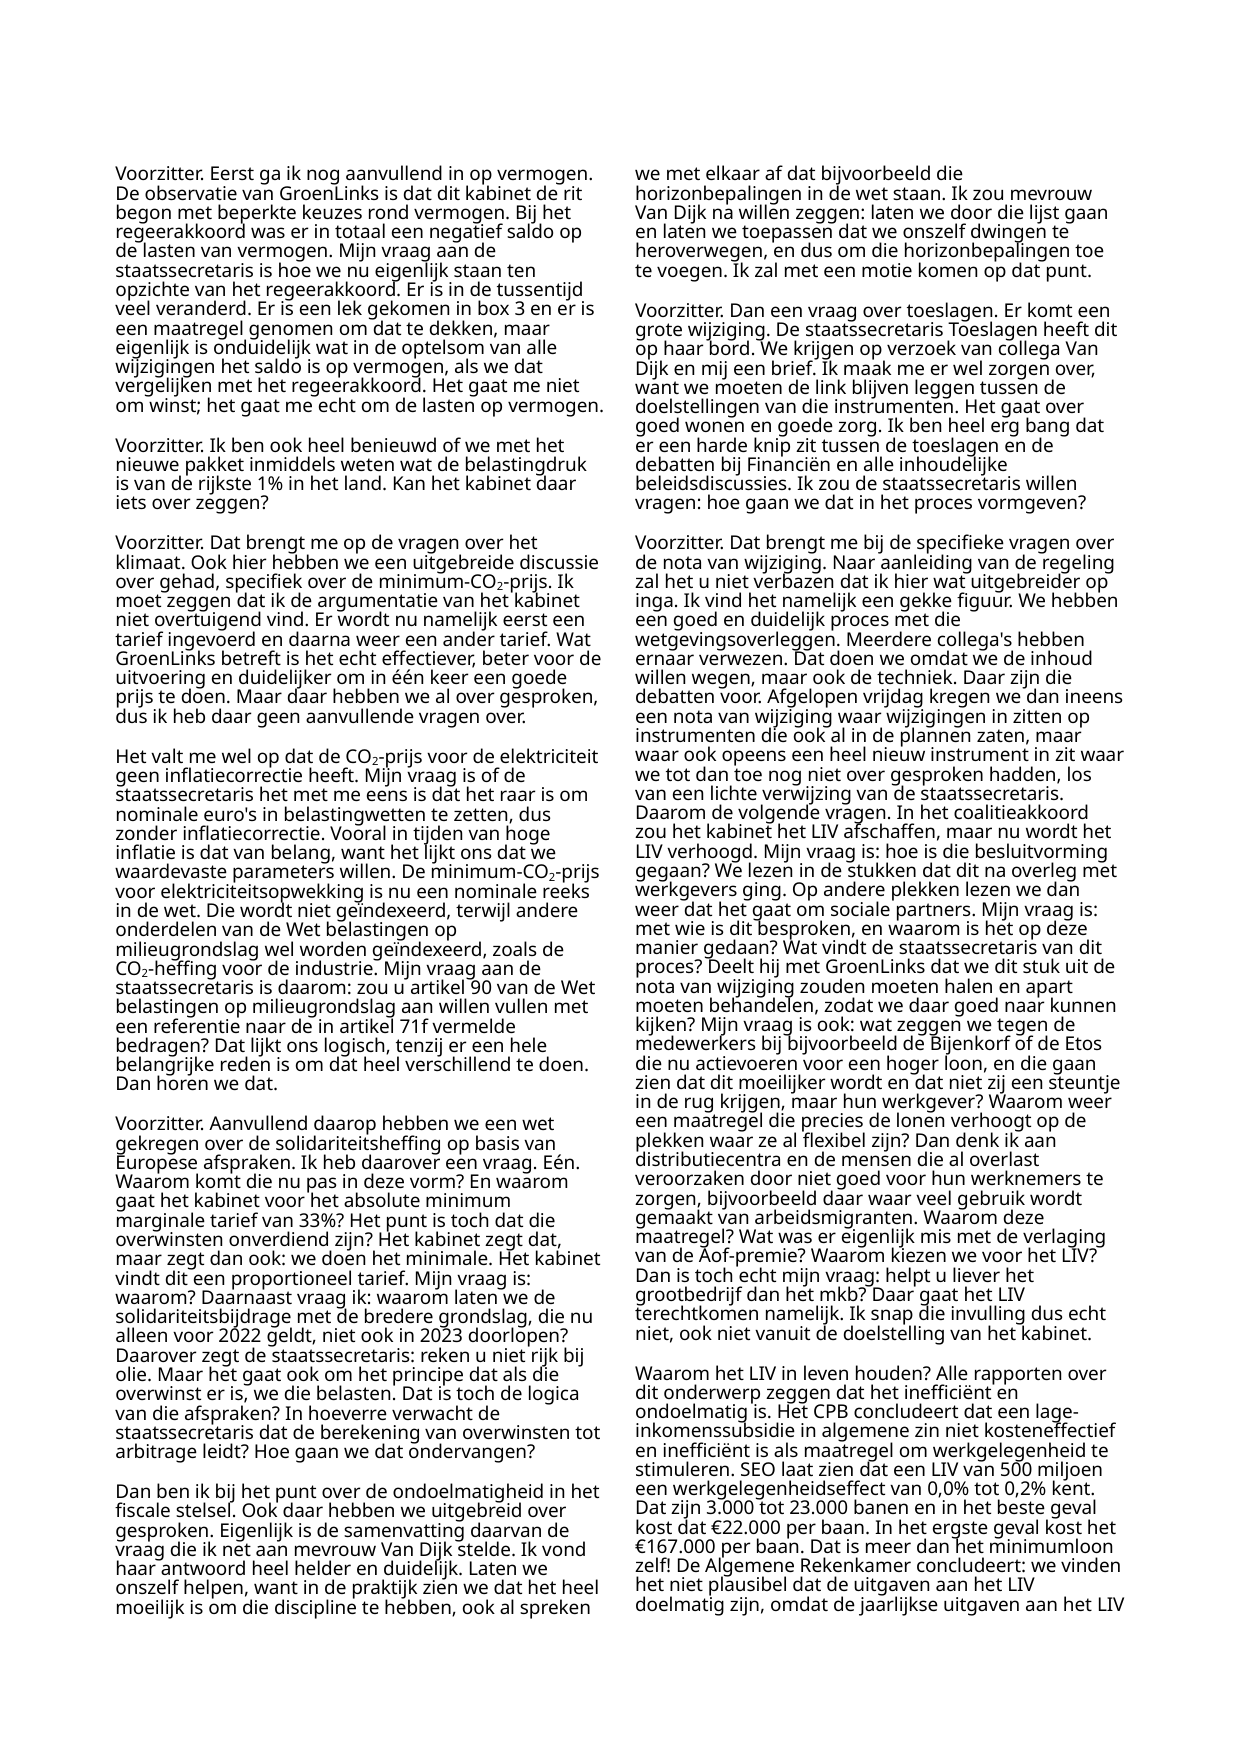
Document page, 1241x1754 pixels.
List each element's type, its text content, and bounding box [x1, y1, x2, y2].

text we met elkaar af dat bijvoorbeeld die horizonbepalingen in de wet staan. Ik zou mevrouw Van Dijk na willen zeggen: laten we door die lijst gaan en laten we toepassen dat we onszelf dwingen te heroverwegen, en dus om die horizonbepalingen toe te voegen. Ik zal met een motie komen op dat punt. [635, 165, 1125, 281]
text Voorzitter. Eerst ga ik nog aanvullend in op vermogen. De observatie van GroenLinks is dat dit kabinet de rit begon met beperkte keuzes rond vermogen. Bij het regeerakkoord was er in totaal een negatief saldo op de lasten van vermogen. Mijn vraag aan de staatssecretaris is hoe we nu eigenlijk staan ten opzichte van het regeerakkoord. Er is in de tussentijd veel veranderd. Er is een lek gekomen in box 3 en er is een maatregel genomen om dat te dekken, maar eigenlijk is onduidelijk wat in de optelsom van alle wijzigingen het saldo is op vermogen, als we dat vergelijken met het regeerakkoord. Het gaat me niet om winst; het gaat me echt om de lasten op vermogen. [115, 165, 605, 416]
text Voorzitter. Dan een vraag over toeslagen. Er komt een grote wijziging. De staatssecretaris Toeslagen heeft dit op haar bord. We krijgen op verzoek van collega Van Dijk en mij een brief. Ik maak me er wel zorgen over, want we moeten de link blijven leggen tussen de doelstellingen van die instrumenten. Het gaat over goed wonen en goede zorg. Ik ben heel erg bang dat er een harde knip zit tussen de toeslagen en de debatten bij Financiën en alle inhoudelijke beleidsdiscussies. Ik zou de staatssecretaris willen vragen: hoe gaan we dat in het proces vormgeven? [635, 302, 1125, 514]
text Het valt me wel op dat de CO2-prijs voor de elektriciteit geen inflatiecorrectie heeft. Mijn vraag is of de staatssecretaris het met me eens is dat het raar is om nominale euro's in belastingwetten te zetten, dus zonder inflatiecorrectie. Vooral in tijden van hoge inflatie is dat van belang, want het lijkt ons dat we waardevaste parameters willen. De minimum-CO2-prijs voor elektriciteitsopwekking is nu een nominale reeks in de wet. Die wordt niet geïndexeerd, terwijl andere onderdelen van de Wet belastingen op milieugrondslag wel worden geïndexeerd, zoals de CO2-heffing voor de industrie. Mijn vraag aan de staatssecretaris is daarom: zou u artikel 90 van de Wet belastingen op milieugrondslag aan willen vullen met een referentie naar de in artikel 71f vermelde bedragen? Dat lijkt ons logisch, tenzij er een hele belangrijke reden is om dat heel verschillend te doen. Dan horen we dat. [115, 748, 605, 1095]
text Voorzitter. Aanvullend daarop hebben we een wet gekregen over de solidariteitsheffing op basis van Europese afspraken. Ik heb daarover een vraag. Eén. Waarom komt die nu pas in deze vorm? En waarom gaat het kabinet voor het absolute minimum marginale tarief van 33%? Het punt is toch dat die overwinsten onverdiend zijn? Het kabinet zegt dat, maar zegt dan ook: we doen het minimale. Het kabinet vindt dit een proportioneel tarief. Mijn vraag is: waarom? Daarnaast vraag ik: waarom laten we de solidariteitsbijdrage met de bredere grondslag, die nu alleen voor 2022 geldt, niet ook in 2023 doorlopen? Daarover zegt de staatssecretaris: reken u niet rijk bij olie. Maar het gaat ook om het principe dat als die overwinst er is, we die belasten. Dat is toch de logica van die afspraken? In hoeverre verwacht de staatssecretaris dat de berekening van overwinsten tot arbitrage leidt? Hoe gaan we dat ondervangen? [115, 1115, 605, 1462]
text Waarom het LIV in leven houden? Alle rapporten over dit onderwerp zeggen dat het inefficiënt en ondoelmatig is. Het CPB concludeert dat een lage-inkomenssubsidie in algemene zin niet kosteneffectief en inefficiënt is als maatregel om werkgelegenheid te stimuleren. SEO laat zien dat een LIV van 500 miljoen een werkgelegenheidseffect van 0,0% tot 0,2% kent. Dat zijn 3.000 tot 23.000 banen en in het beste geval kost dat €22.000 per baan. In het ergste geval kost het €167.000 per baan. Dat is meer dan het minimumloon zelf! De Algemene Rekenkamer concludeert: we vinden het niet plausibel dat de uitgaven aan het LIV doelmatig zijn, omdat de jaarlijkse uitgaven aan het LIV [635, 1364, 1125, 1615]
text Voorzitter. Ik ben ook heel benieuwd of we met het nieuwe pakket inmiddels weten wat de belastingdruk is van de rijkste 1% in het land. Kan het kabinet daar iets over zeggen? [115, 437, 605, 514]
text Voorzitter. Dat brengt me op de vragen over het klimaat. Ook hier hebben we een uitgebreide discussie over gehad, specifiek over de minimum-CO2-prijs. Ik moet zeggen dat ik de argumentatie van het kabinet niet overtuigend vind. Er wordt nu namelijk eerst een tarief ingevoerd en daarna weer een ander tarief. Wat GroenLinks betreft is het echt effectiever, beter voor de uitvoering en duidelijker om in één keer een goede prijs te doen. Maar daar hebben we al over gesproken, dus ik heb daar geen aanvullende vragen over. [115, 534, 605, 727]
text Dan ben ik bij het punt over de ondoelmatigheid in het fiscale stelsel. Ook daar hebben we uitgebreid over gesproken. Eigenlijk is de samenvatting daarvan de vraag die ik net aan mevrouw Van Dijk stelde. Ik vond haar antwoord heel helder en duidelijk. Laten we onszelf helpen, want in de praktijk zien we dat het heel moeilijk is om die discipline te hebben, ook al spreken [115, 1483, 605, 1618]
text Voorzitter. Dat brengt me bij de specifieke vragen over de nota van wijziging. Naar aanleiding van de regeling zal het u niet verbazen dat ik hier wat uitgebreider op inga. Ik vind het namelijk een gekke figuur. We hebben een goed en duidelijk proces met die wetgevingsoverleggen. Meerdere collega's hebben ernaar verwezen. Dat doen we omdat we de inhoud willen wegen, maar ook de techniek. Daar zijn die debatten voor. Afgelopen vrijdag kregen we dan ineens een nota van wijziging waar wijzigingen in zitten op instrumenten die ook al in de plannen zaten, maar waar ook opeens een heel nieuw instrument in zit waar we tot dan toe nog niet over gesproken hadden, los van een lichte verwijzing van de staatssecretaris. Daarom de volgende vragen. In het coalitieakkoord zou het kabinet het LIV afschaffen, maar nu wordt het LIV verhoogd. Mijn vraag is: hoe is die besluitvorming gegaan? We lezen in de stukken dat dit na overleg met werkgevers ging. Op andere plekken lezen we dan weer dat het gaat om sociale partners. Mijn vraag is: met wie is dit besproken, en waarom is het op deze manier gedaan? Wat vindt de staatssecretaris van dit proces? Deelt hij met GroenLinks dat we dit stuk uit de nota van wijziging zouden moeten halen en apart moeten behandelen, zodat we daar goed naar kunnen kijken? Mijn vraag is ook: wat zeggen we tegen de medewerkers bij bijvoorbeeld de Bijenkorf of de Etos die nu actievoeren voor een hoger loon, en die gaan zien dat dit moeilijker wordt en dat niet zij een steuntje in de rug krijgen, maar hun werkgever? Waarom weer een maatregel die precies de lonen verhoogt op de plekken waar ze al flexibel zijn? Dan denk ik aan distributiecentra en de mensen die al overlast veroorzaken door niet goed voor hun werknemers te zorgen, bijvoorbeeld daar waar veel gebruik wordt gemaakt van arbeidsmigranten. Waarom deze maatregel? Wat was er eigenlijk mis met de verlaging van de Aof-premie? Waarom kiezen we voor het LIV? Dan is toch echt mijn vraag: helpt u liever het grootbedrijf dan het mkb? Daar gaat het LIV terechtkomen namelijk. Ik snap die invulling dus echt niet, ook niet vanuit de doelstelling van het kabinet. [635, 534, 1125, 1344]
